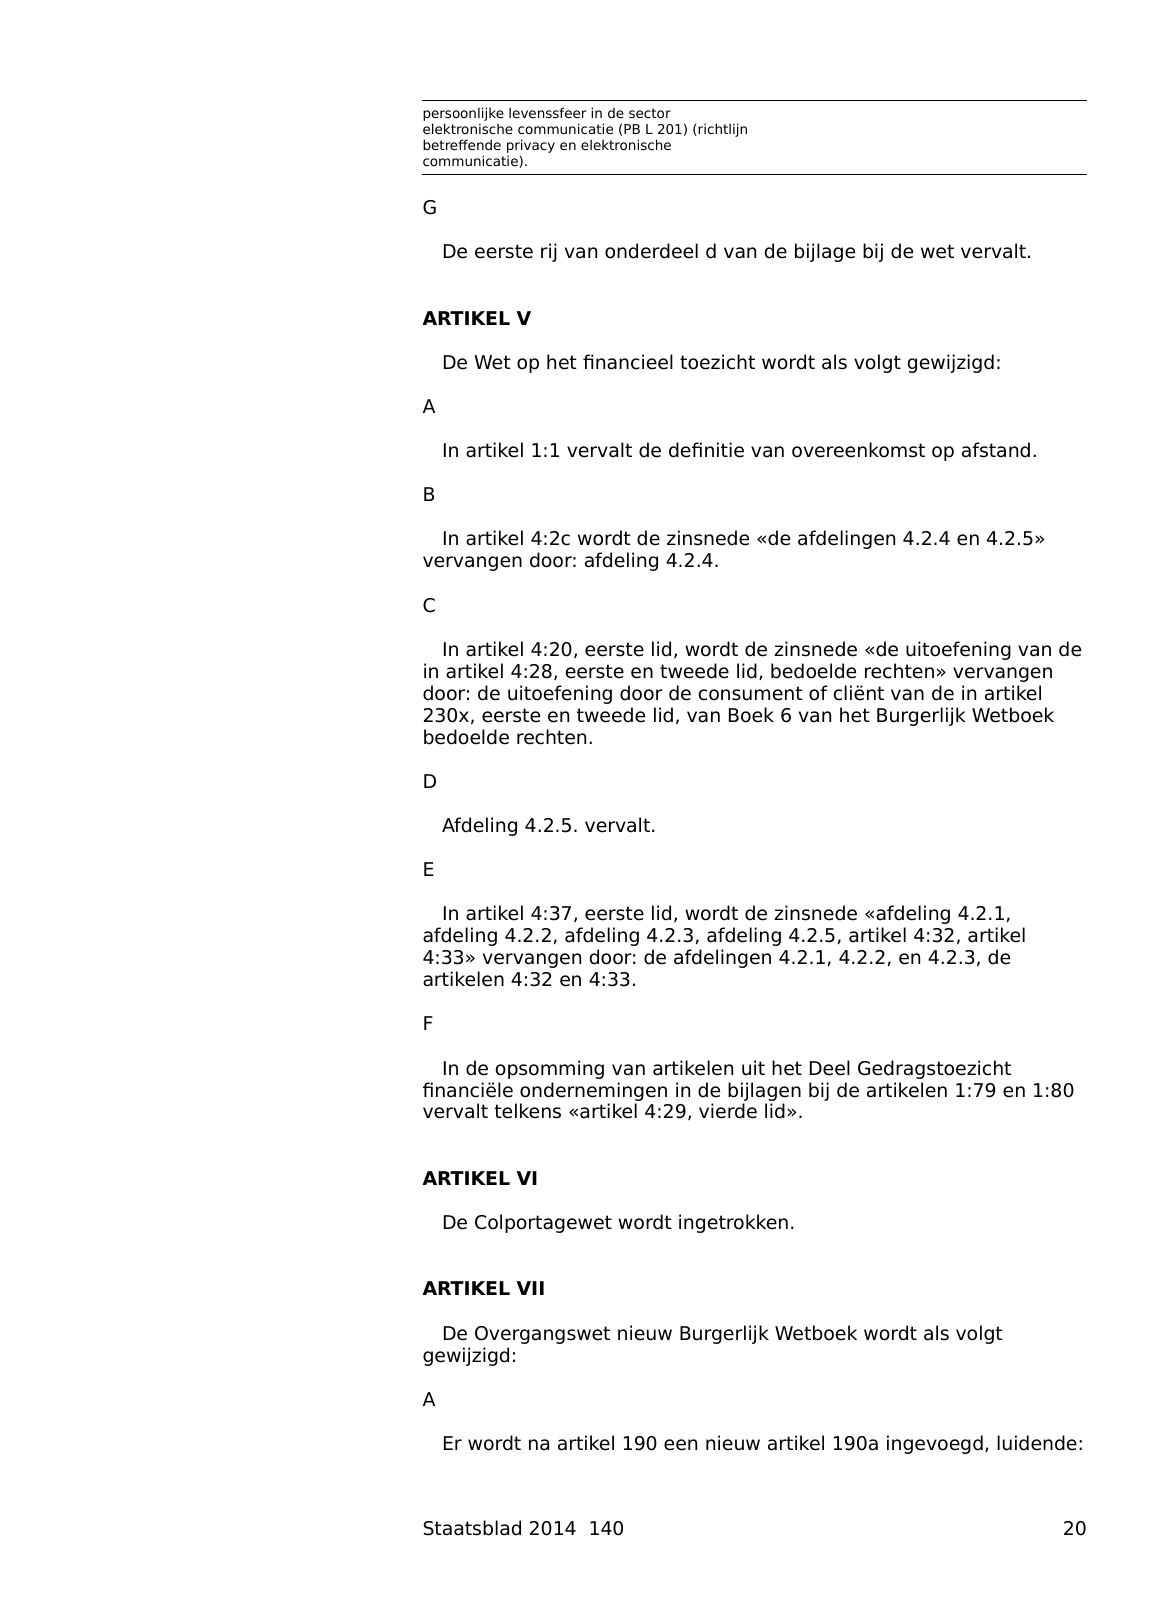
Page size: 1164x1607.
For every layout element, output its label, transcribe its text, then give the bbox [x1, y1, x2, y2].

text In artikel 4:37, eerste lid, wordt de zinsnede «afdeling 4.2.1, afdeling 4.2.2, afdeling 4.2.3, afdeling 4.2.5, artikel 4:32, artikel 4:33» vervangen door: de afdelingen 4.2.1, 4.2.2, en 4.2.3, de artikelen 4:32 en 4:33. [422, 903, 1087, 991]
subtitle ARTIKEL VI [422, 1168, 1087, 1190]
text De Overgangswet nieuw Burgerlijk Wetboek wordt als volgt gewijzigd: [422, 1322, 1087, 1366]
text In artikel 4:20, eerste lid, wordt de zinsnede «de uitoefening van de in artikel 4:28, eerste en tweede lid, bedoelde rechten» vervangen door: de uitoefening door de consument of cliënt van de in artikel 230x, eerste en tweede lid, van Boek 6 van het Burgerlijk Wetboek bedoelde rechten. [422, 639, 1087, 748]
text D [422, 771, 1087, 793]
text G [422, 197, 1087, 219]
text De Colportagewet wordt ingetrokken. [422, 1212, 1087, 1234]
text Afdeling 4.2.5. vervalt. [422, 815, 1087, 837]
text Er wordt na artikel 190 een nieuw artikel 190a ingevoegd, luidende: [422, 1433, 1087, 1455]
text C [422, 594, 1087, 616]
text In de opsomming van artikelen uit het Deel Gedragstoezicht financiële ondernemingen in de bijlagen bij de artikelen 1:79 en 1:80 vervalt telkens «artikel 4:29, vierde lid». [422, 1057, 1087, 1123]
text In artikel 1:1 vervalt de definitie van overeenkomst op afstand. [422, 440, 1087, 462]
text In artikel 4:2c wordt de zinsnede «de afdelingen 4.2.4 en 4.2.5» vervangen door: afdeling 4.2.4. [422, 528, 1087, 572]
table_header [751, 101, 1087, 174]
text B [422, 484, 1087, 506]
text De Wet op het financieel toezicht wordt als volgt gewijzigd: [422, 352, 1087, 374]
text De eerste rij van onderdeel d van de bijlage bij de wet vervalt. [422, 241, 1087, 263]
table_header persoonlĳke levenssfeer in de sector elektronische communicatie (PB L 201) (richtlĳn betreffende privacy en elektronische communicatie). [422, 101, 751, 174]
text A [422, 1389, 1087, 1411]
text E [422, 859, 1087, 881]
text A [422, 396, 1087, 418]
text F [422, 1013, 1087, 1035]
subtitle ARTIKEL VII [422, 1278, 1087, 1300]
subtitle ARTIKEL V [422, 307, 1087, 329]
